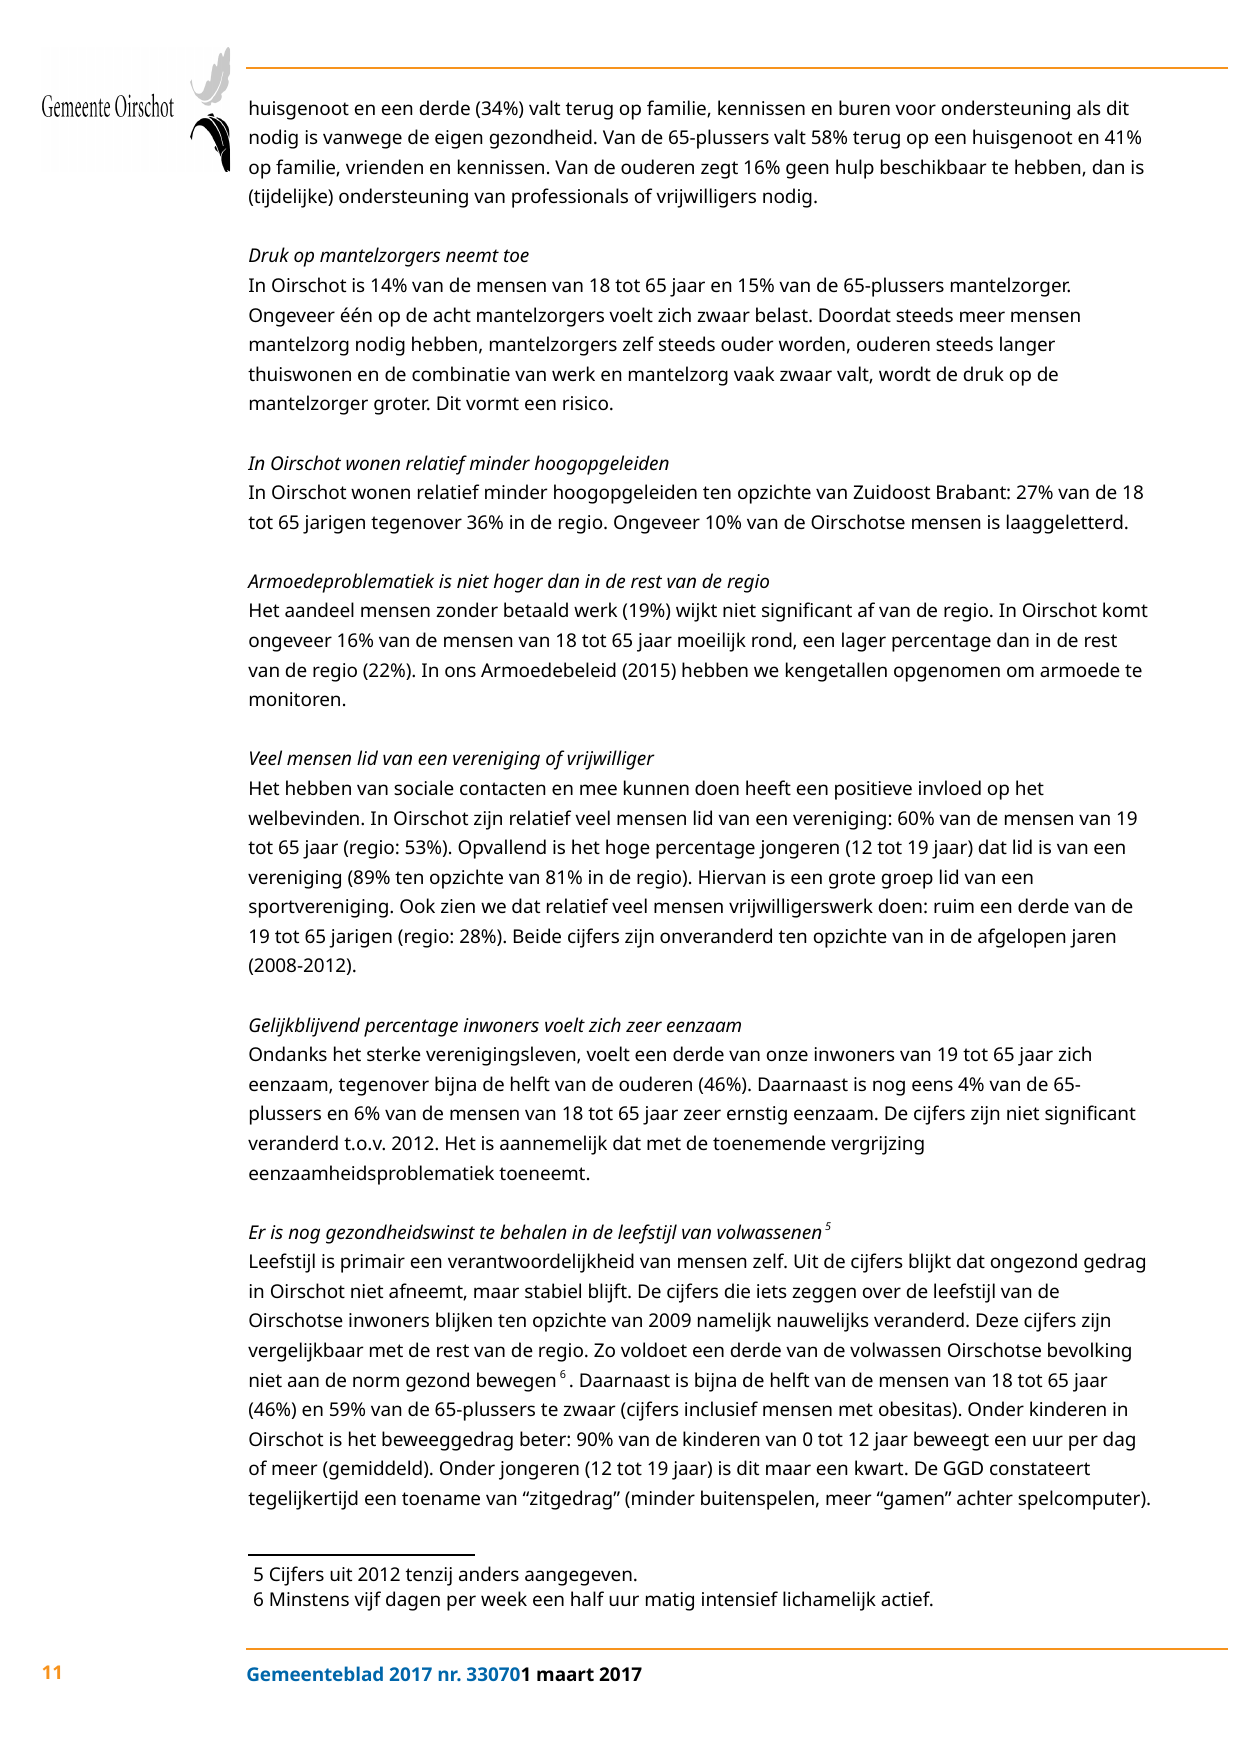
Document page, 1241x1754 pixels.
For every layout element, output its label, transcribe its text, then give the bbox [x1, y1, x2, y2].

text Gelijkblijvend percentage inwoners voelt zich zeer eenzaam [248, 1012, 1152, 1038]
text Armoedeproblematiek is niet hoger dan in de rest van de regio [248, 568, 1152, 594]
text Ondanks het sterke verenigingsleven, voelt een derde van onze inwoners van 19 tot 65 jaar zich eenzaam, tegenover bijna de helft van de ouderen (46%). Daarnaast is nog eens 4% van de 65-plussers en 6% van de mensen van 18 tot 65 jaar zeer ernstig eenzaam. De cijfers zijn niet significant veranderd t.o.v. 2012. Het is aannemelijk dat met de toenemende vergrijzing eenzaamheidsproblematiek toeneemt. [248, 1041, 1152, 1186]
text Er is nog gezondheidswinst te behalen in de leefstijl van volwassenen [248, 1219, 1152, 1245]
text Leefstijl is primair een verantwoordelijkheid van mensen zelf. Uit de cijfers blijkt dat ongezond gedrag in Oirschot niet afneemt, maar stabiel blijft. De cijfers die iets zeggen over de leefstijl van de Oirschotse inwoners blijken ten opzichte van 2009 namelijk nauwelijks veranderd. Deze cijfers zijn vergelijkbaar met de rest van de regio. Zo voldoet een derde van de volwassen Oirschotse bevolking niet aan de norm gezond bewegen. Daarnaast is bijna de helft van de mensen van 18 tot 65 jaar (46%) en 59% van de 65-plussers te zwaar (cijfers inclusief mensen met obesitas). Onder kinderen in Oirschot is het beweeggedrag beter: 90% van de kinderen van 0 tot 12 jaar beweegt een uur per dag of meer (gemiddeld). Onder jongeren (12 tot 19 jaar) is dit maar een kwart. De GGD constateert tegelijkertijd een toename van “zitgedrag” (minder buitenspelen, meer “gamen” achter spelcomputer). [248, 1248, 1152, 1511]
text Veel mensen lid van een vereniging of vrijwilliger [248, 746, 1152, 771]
text huisgenoot en een derde (34%) valt terug op familie, kennissen en buren voor ondersteuning als dit nodig is vanwege de eigen gezondheid. Van de 65-plussers valt 58% terug op een huisgenoot en 41% op familie, vrienden en kennissen. Van de ouderen zegt 16% geen hulp beschikbaar te hebben, dan is (tijdelijke) ondersteuning van professionals of vrijwilligers nodig. [248, 95, 1152, 209]
text Het hebben van sociale contacten en mee kunnen doen heeft een positieve invloed op het welbevinden. In Oirschot zijn relatief veel mensen lid van een vereniging: 60% van de mensen van 19 tot 65 jaar (regio: 53%). Opvallend is het hoge percentage jongeren (12 tot 19 jaar) dat lid is van een vereniging (89% ten opzichte van 81% in de regio). Hiervan is een grote groep lid van een sportvereniging. Ook zien we dat relatief veel mensen vrijwilligerswerk doen: ruim een derde van de 19 tot 65 jarigen (regio: 28%). Beide cijfers zijn onveranderd ten opzichte van in de afgelopen jaren (2008-2012). [248, 775, 1152, 978]
text In Oirschot is 14% van de mensen van 18 tot 65 jaar en 15% van de 65-plussers mantelzorger. Ongeveer één op de acht mantelzorgers voelt zich zwaar belast. Doordat steeds meer mensen mantelzorg nodig hebben, mantelzorgers zelf steeds ouder worden, ouderen steeds langer thuiswonen en de combinatie van werk en mantelzorg vaak zwaar valt, wordt de druk op de mantelzorger groter. Dit vormt een risico. [248, 272, 1152, 416]
picture [41, 47, 231, 172]
text In Oirschot wonen relatief minder hoogopgeleiden ten opzichte van Zuidoost Brabant: 27% van de 18 tot 65 jarigen tegenover 36% in de regio. Ongeveer 10% van de Oirschotse mensen is laaggeletterd. [248, 479, 1152, 535]
text Druk op mantelzorgers neemt toe [248, 243, 1152, 268]
text Cijfers uit 2012 tenzij anders aangegeven. [248, 1561, 1152, 1586]
text In Oirschot wonen relatief minder hoogopgeleiden [248, 450, 1152, 476]
text Minstens vijf dagen per week een half uur matig intensief lichamelijk actief. [248, 1586, 1152, 1612]
text Het aandeel mensen zonder betaald werk (19%) wijkt niet significant af van de regio. In Oirschot komt ongeveer 16% van de mensen van 18 tot 65 jaar moeilijk rond, een lager percentage dan in de rest van de regio (22%). In ons Armoedebeleid (2015) hebben we kengetallen opgenomen om armoede te monitoren. [248, 598, 1152, 712]
